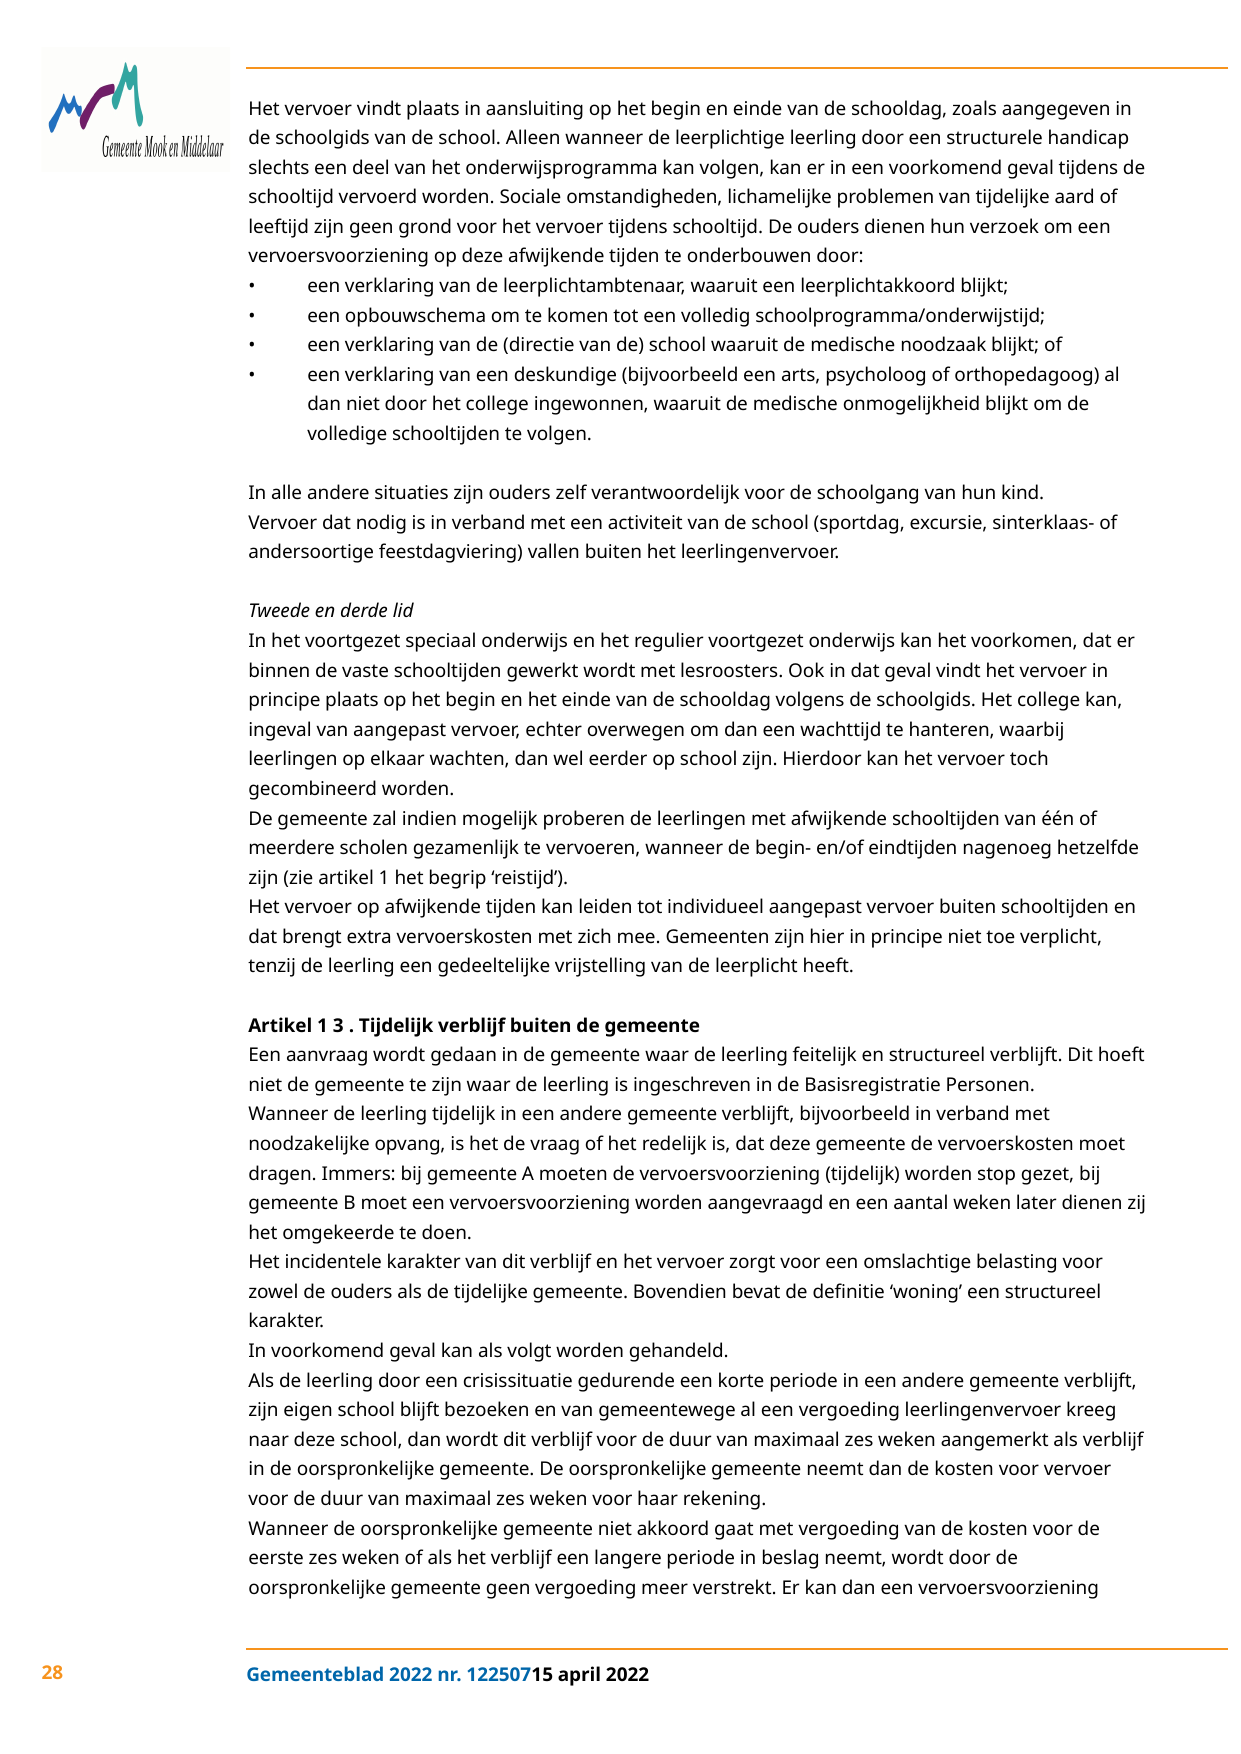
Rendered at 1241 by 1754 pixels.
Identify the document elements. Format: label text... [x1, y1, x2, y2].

list een verklaring van de (directie van de) school waaruit de medische noodzaak blijkt; of [248, 331, 1152, 357]
text Het vervoer op afwijkende tijden kan leiden tot individueel aangepast vervoer buiten schooltijden en dat brengt extra vervoerskosten met zich mee. Gemeenten zijn hier in principe niet toe verplicht, tenzij de leerling een gedeeltelijke vrijstelling van de leerplicht heeft. [248, 893, 1152, 978]
text Tweede en derde lid [248, 598, 1152, 623]
list een opbouwschema om te komen tot een volledig schoolprogramma/onderwijstijd; [248, 302, 1152, 328]
text Wanneer de oorspronkelijke gemeente niet akkoord gaat met vergoeding van de kosten voor de eerste zes weken of als het verblijf een langere periode in beslag neemt, wordt door de oorspronkelijke gemeente geen vergoeding meer verstrekt. Er kan dan een vervoersvoorziening [248, 1515, 1152, 1600]
text Een aanvraag wordt gedaan in de gemeente waar de leerling feitelijk en structureel verblijft. Dit hoeft niet de gemeente te zijn waar de leerling is ingeschreven in de Basisregistratie Personen. [248, 1041, 1152, 1097]
list een verklaring van de leerplichtambtenaar, waaruit een leerplichtakkoord blijkt; [248, 272, 1152, 298]
text Het vervoer vindt plaats in aansluiting op het begin en einde van de schooldag, zoals aangegeven in de schoolgids van de school. Alleen wanneer de leerplichtige leerling door een structurele handicap slechts een deel van het onderwijsprogramma kan volgen, kan er in een voorkomend geval tijdens de schooltijd vervoerd worden. Sociale omstandigheden, lichamelijke problemen van tijdelijke aard of leeftijd zijn geen grond voor het vervoer tijdens schooltijd. De ouders dienen hun verzoek om een vervoersvoorziening op deze afwijkende tijden te onderbouwen door: [248, 95, 1152, 268]
text Artikel 1 3 . Tijdelijk verblijf buiten de gemeente [248, 1012, 1152, 1038]
text In voorkomend geval kan als volgt worden gehandeld. [248, 1337, 1152, 1363]
text In het voortgezet speciaal onderwijs en het regulier voortgezet onderwijs kan het voorkomen, dat er binnen de vaste schooltijden gewerkt wordt met lesroosters. Ook in dat geval vindt het vervoer in principe plaats op het begin en het einde van de schooldag volgens de schoolgids. Het college kan, ingeval van aangepast vervoer, echter overwegen om dan een wachttijd te hanteren, waarbij leerlingen op elkaar wachten, dan wel eerder op school zijn. Hierdoor kan het vervoer toch gecombineerd worden. [248, 627, 1152, 801]
text De gemeente zal indien mogelijk proberen de leerlingen met afwijkende schooltijden van één of meerdere scholen gezamenlijk te vervoeren, wanneer de begin- en/of eindtijden nagenoeg hetzelfde zijn (zie artikel 1 het begrip ‘reistijd’). [248, 805, 1152, 890]
text In alle andere situaties zijn ouders zelf verantwoordelijk voor de schoolgang van hun kind. [248, 479, 1152, 505]
text Als de leerling door een crisissituatie gedurende een korte periode in een andere gemeente verblijft, zijn eigen school blijft bezoeken en van gemeentewege al een vergoeding leerlingenvervoer kreeg naar deze school, dan wordt dit verblijf voor de duur van maximaal zes weken aangemerkt als verblijf in de oorspronkelijke gemeente. De oorspronkelijke gemeente neemt dan de kosten voor vervoer voor de duur van maximaal zes weken voor haar rekening. [248, 1367, 1152, 1511]
text Vervoer dat nodig is in verband met een activiteit van de school (sportdag, excursie, sinterklaas- of andersoortige feestdagviering) vallen buiten het leerlingenvervoer. [248, 509, 1152, 564]
list een verklaring van een deskundige (bijvoorbeeld een arts, psycholoog of orthopedagoog) al dan niet door het college ingewonnen, waaruit de medische onmogelijkheid blijkt om de volledige schooltijden te volgen. [248, 361, 1152, 446]
text Het incidentele karakter van dit verblijf en het vervoer zorgt voor een omslachtige belasting voor zowel de ouders als de tijdelijke gemeente. Bovendien bevat de definitie ‘woning’ een structureel karakter. [248, 1248, 1152, 1333]
text Wanneer de leerling tijdelijk in een andere gemeente verblijft, bijvoorbeeld in verband met noodzakelijke opvang, is het de vraag of het redelijk is, dat deze gemeente de vervoerskosten moet dragen. Immers: bij gemeente A moeten de vervoersvoorziening (tijdelijk) worden stop gezet, bij gemeente B moet een vervoersvoorziening worden aangevraagd en een aantal weken later dienen zij het omgekeerde te doen. [248, 1101, 1152, 1245]
picture [41, 47, 231, 172]
